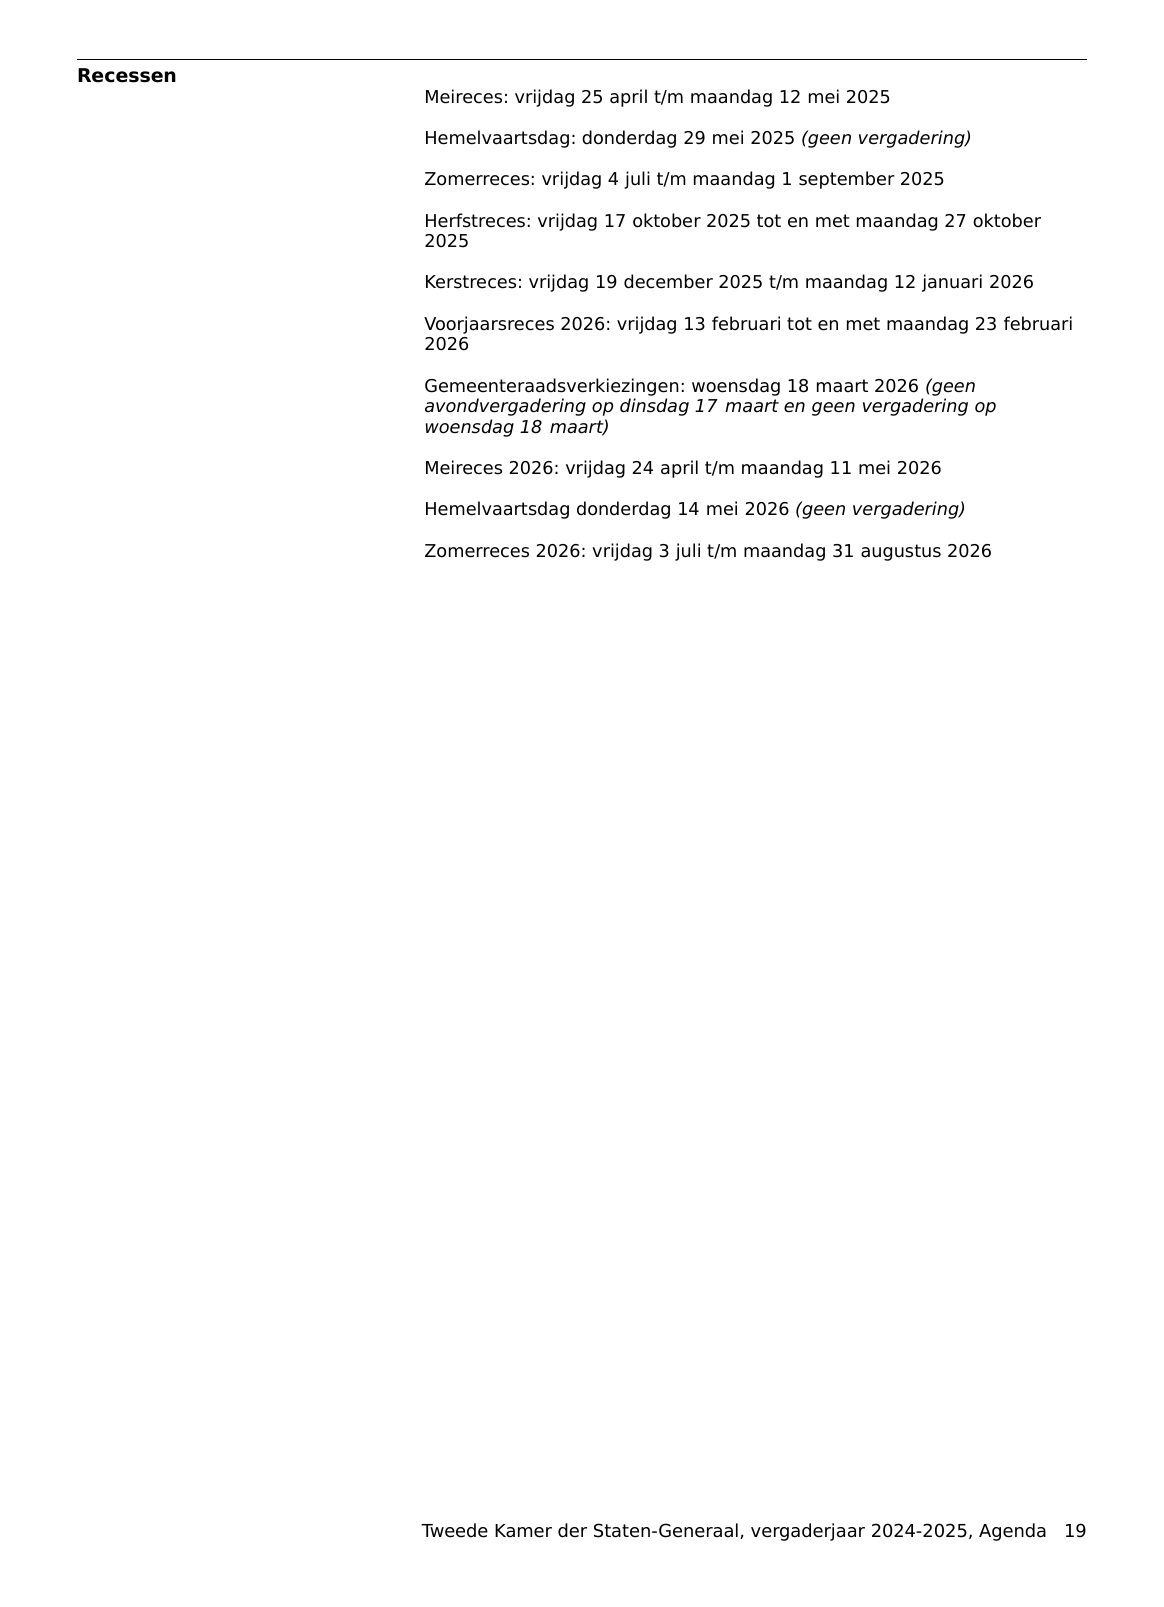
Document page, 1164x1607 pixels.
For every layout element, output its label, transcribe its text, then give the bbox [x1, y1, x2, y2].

table_cell [401, 169, 418, 190]
table_header [418, 60, 1087, 87]
table_cell Zomerreces 2026: vrijdag 3 juli t/m maandag 31 augustus 2026 [418, 541, 1087, 561]
table_cell [401, 520, 418, 541]
table_cell [77, 314, 401, 355]
table_cell [401, 355, 418, 376]
table_cell Herfstreces: vrijdag 17 oktober 2025 tot en met maandag 27 oktober 2025 [418, 211, 1087, 252]
table_cell Kerstreces: vrijdag 19 december 2025 t/m maandag 12 januari 2026 [418, 273, 1087, 293]
table_cell Hemelvaartsdag: donderdag 29 mei 2025 (geen vergadering) [418, 128, 1087, 149]
table_cell [77, 211, 401, 252]
table_cell [401, 108, 418, 128]
table_cell [77, 438, 401, 458]
table_cell Meireces: vrijdag 25 april t/m maandag 12 mei 2025 [418, 87, 1087, 107]
table_cell Hemelvaartsdag donderdag 14 mei 2026 (geen vergadering) [418, 499, 1087, 520]
table_cell Gemeenteraadsverkiezingen: woensdag 18 maart 2026 (geen avondvergadering op dinsdag 17 maart en geen vergadering op woensdag 18 maart) [418, 376, 1087, 437]
table_cell [418, 108, 1087, 128]
table_cell [77, 293, 401, 314]
table_cell [77, 376, 401, 437]
table_cell Zomerreces: vrijdag 4 juli t/m maandag 1 september 2025 [418, 169, 1087, 190]
table_cell [418, 190, 1087, 211]
table_cell [77, 87, 401, 107]
table_cell [77, 128, 401, 149]
table_cell Meireces 2026: vrijdag 24 april t/m maandag 11 mei 2026 [418, 458, 1087, 479]
table_cell [401, 438, 418, 458]
table_cell [77, 355, 401, 376]
table_cell [401, 541, 418, 561]
table_cell [401, 87, 418, 107]
table_cell Voorjaarsreces 2026: vrijdag 13 februari tot en met maandag 23 februari 2026 [418, 314, 1087, 355]
table_cell [401, 149, 418, 169]
table_cell [401, 458, 418, 479]
table_cell [418, 479, 1087, 499]
table_cell [401, 314, 418, 355]
table_cell [77, 252, 401, 272]
table_cell [77, 479, 401, 499]
table_cell [418, 149, 1087, 169]
table_cell [77, 541, 401, 561]
table_cell [418, 520, 1087, 541]
table_cell [77, 458, 401, 479]
table_cell [401, 479, 418, 499]
table_header Recessen [77, 60, 401, 87]
table_cell [401, 293, 418, 314]
table_cell [77, 520, 401, 541]
table_header [401, 60, 418, 87]
table_cell [401, 499, 418, 520]
table_cell [418, 355, 1087, 376]
table_cell [418, 438, 1087, 458]
table_cell [418, 252, 1087, 272]
table_cell [77, 149, 401, 169]
table_cell [77, 273, 401, 293]
table_cell [401, 252, 418, 272]
table_cell [77, 169, 401, 190]
table_cell [418, 293, 1087, 314]
table_cell [401, 376, 418, 437]
table_cell [77, 190, 401, 211]
table_cell [401, 190, 418, 211]
table_cell [77, 499, 401, 520]
table_cell [401, 211, 418, 252]
table_cell [401, 128, 418, 149]
table_cell [401, 273, 418, 293]
table_cell [77, 108, 401, 128]
